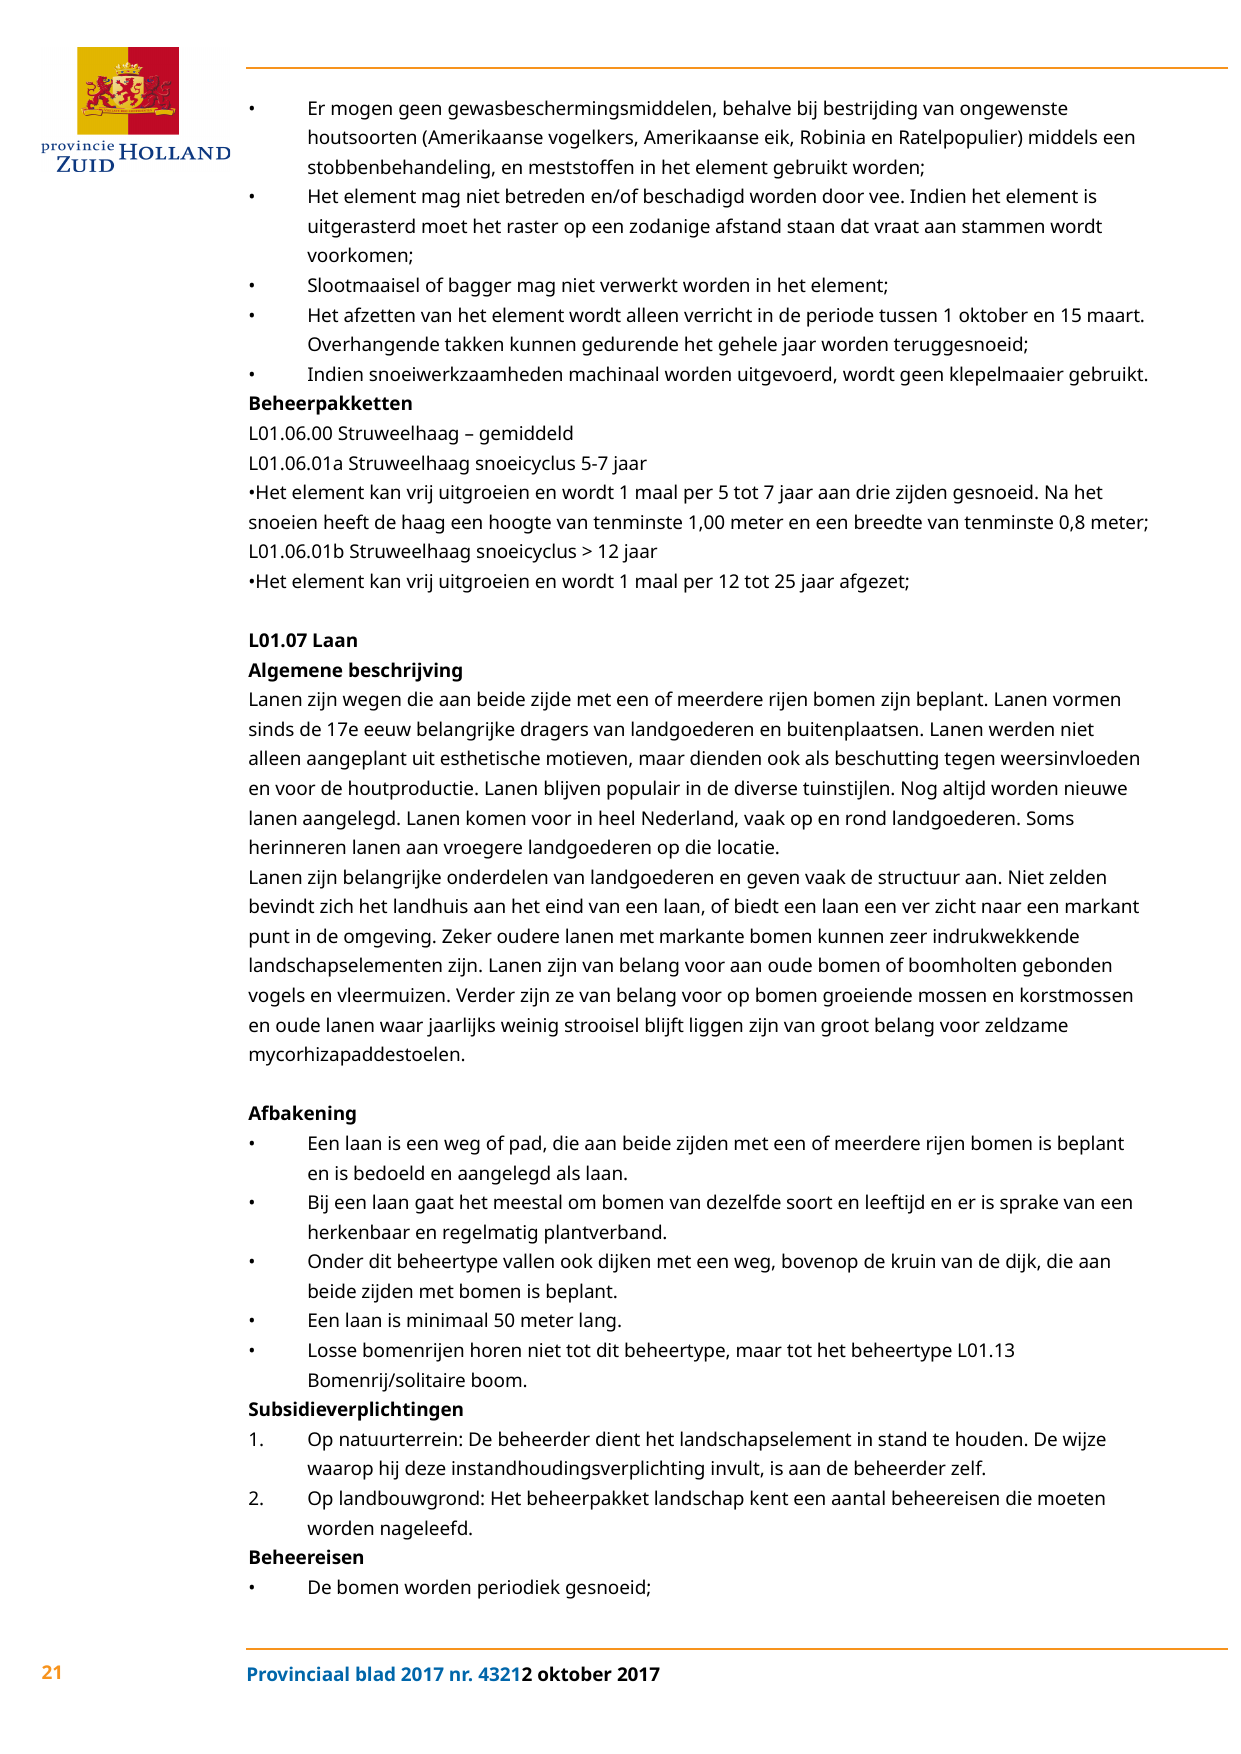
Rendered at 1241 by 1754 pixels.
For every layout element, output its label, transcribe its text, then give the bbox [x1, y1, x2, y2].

text •Het element kan vrij uitgroeien en wordt 1 maal per 12 tot 25 jaar afgezet; [248, 568, 1152, 594]
list Op landbouwgrond: Het beheerpakket landschap kent een aantal beheereisen die moeten worden nageleefd. [248, 1485, 1152, 1541]
list Losse bomenrijen horen niet tot dit beheertype, maar tot het beheertype L01.13 Bomenrij/solitaire boom. [248, 1337, 1152, 1393]
list Onder dit beheertype vallen ook dijken met een weg, bovenop de kruin van de dijk, die aan beide zijden met bomen is beplant. [248, 1248, 1152, 1304]
text Beheereisen [248, 1544, 1152, 1570]
list Het element mag niet betreden en/of beschadigd worden door vee. Indien het element is uitgerasterd moet het raster op een zodanige afstand staan dat vraat aan stammen wordt voorkomen; [248, 183, 1152, 268]
list Indien snoeiwerkzaamheden machinaal worden uitgevoerd, wordt geen klepelmaaier gebruikt. [248, 361, 1152, 387]
picture [41, 47, 231, 172]
text L01.06.01a Struweelhaag snoeicyclus 5-7 jaar [248, 450, 1152, 476]
text Lanen zijn wegen die aan beide zijde met een of meerdere rijen bomen zijn beplant. Lanen vormen sinds de 17e eeuw belangrijke dragers van landgoederen en buitenplaatsen. Lanen werden niet alleen aangeplant uit esthetische motieven, maar dienden ook als beschutting tegen weersinvloeden en voor de houtproductie. Lanen blijven populair in de diverse tuinstijlen. Nog altijd worden nieuwe lanen aangelegd. Lanen komen voor in heel Nederland, vaak op en rond landgoederen. Soms herinneren lanen aan vroegere landgoederen op die locatie. [248, 686, 1152, 860]
text Beheerpakketten [248, 391, 1152, 416]
text Algemene beschrijving [248, 657, 1152, 683]
text Subsidieverplichtingen [248, 1396, 1152, 1422]
list Slootmaaisel of bagger mag niet verwerkt worden in het element; [248, 272, 1152, 298]
text L01.06.01b Struweelhaag snoeicyclus > 12 jaar [248, 538, 1152, 564]
list Op natuurterrein: De beheerder dient het landschapselement in stand te houden. De wijze waarop hij deze instandhoudingsverplichting invult, is aan de beheerder zelf. [248, 1426, 1152, 1481]
text Lanen zijn belangrijke onderdelen van landgoederen en geven vaak de structuur aan. Niet zelden bevindt zich het landhuis aan het eind van een laan, of biedt een laan een ver zicht naar een markant punt in de omgeving. Zeker oudere lanen met markante bomen kunnen zeer indrukwekkende landschapselementen zijn. Lanen zijn van belang voor aan oude bomen of boomholten gebonden vogels en vleermuizen. Verder zijn ze van belang voor op bomen groeiende mossen en korstmossen en oude lanen waar jaarlijks weinig strooisel blijft liggen zijn van groot belang voor zeldzame mycorhizapaddestoelen. [248, 864, 1152, 1067]
text •Het element kan vrij uitgroeien en wordt 1 maal per 5 tot 7 jaar aan drie zijden gesnoeid. Na het snoeien heeft de haag een hoogte van tenminste 1,00 meter en een breedte van tenminste 0,8 meter; [248, 479, 1152, 535]
text Afbakening [248, 1101, 1152, 1126]
list Bij een laan gaat het meestal om bomen van dezelfde soort en leeftijd en er is sprake van een herkenbaar en regelmatig plantverband. [248, 1189, 1152, 1245]
list Het afzetten van het element wordt alleen verricht in de periode tussen 1 oktober en 15 maart. Overhangende takken kunnen gedurende het gehele jaar worden teruggesnoeid; [248, 302, 1152, 357]
text L01.07 Laan [248, 627, 1152, 653]
list Er mogen geen gewasbeschermingsmiddelen, behalve bij bestrijding van ongewenste houtsoorten (Amerikaanse vogelkers, Amerikaanse eik, Robinia en Ratelpopulier) middels een stobbenbehandeling, en meststoffen in het element gebruikt worden; [248, 95, 1152, 180]
list De bomen worden periodiek gesnoeid; [248, 1574, 1152, 1600]
list Een laan is een weg of pad, die aan beide zijden met een of meerdere rijen bomen is beplant en is bedoeld en aangelegd als laan. [248, 1130, 1152, 1186]
text L01.06.00 Struweelhaag – gemiddeld [248, 420, 1152, 446]
list Een laan is minimaal 50 meter lang. [248, 1308, 1152, 1333]
